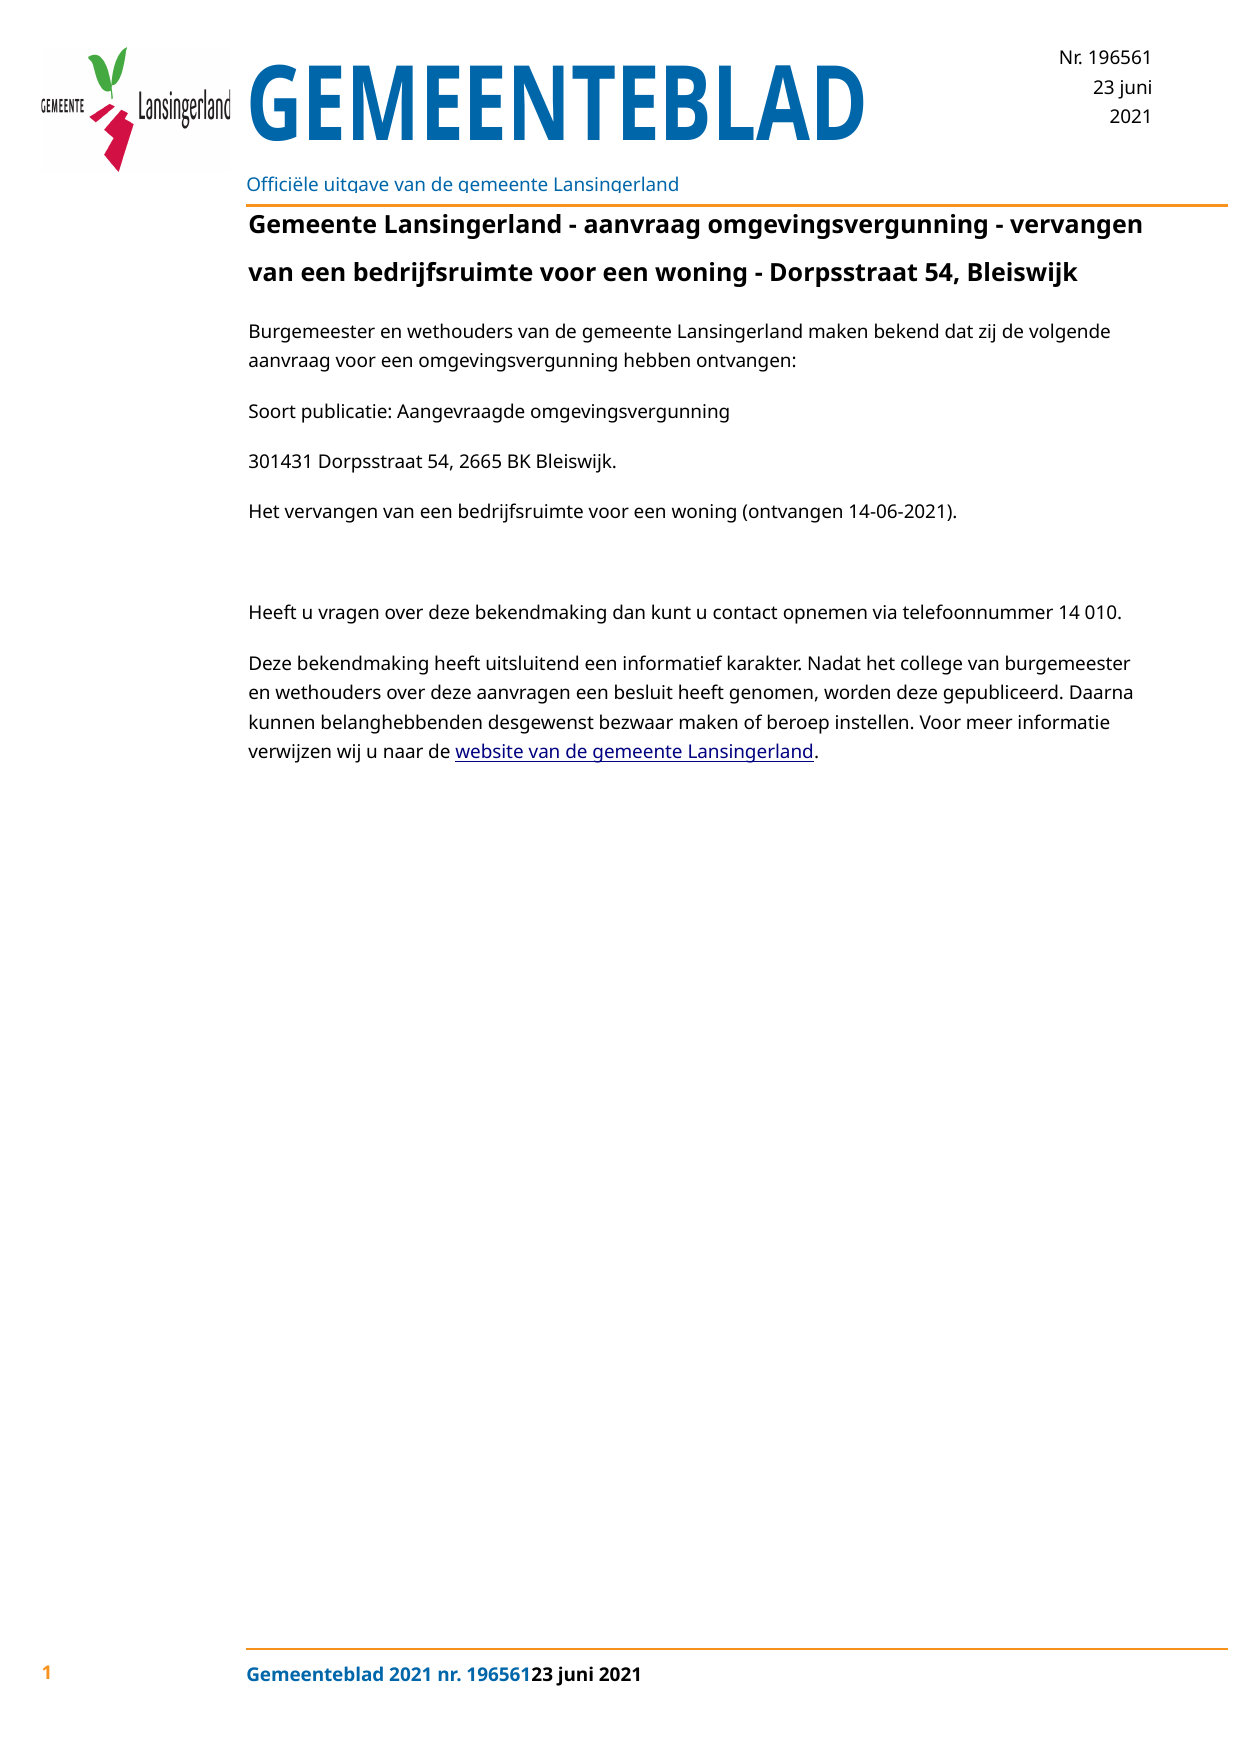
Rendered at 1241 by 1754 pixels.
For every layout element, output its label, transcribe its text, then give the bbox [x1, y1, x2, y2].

text Deze bekendmaking heeft uitsluitend een informatief karakter. Nadat het college van burgemeester en wethouders over deze aanvragen een besluit heeft genomen, worden deze gepubliceerd. Daarna kunnen belanghebbenden desgewenst bezwaar maken of beroep instellen. Voor meer informatie verwijzen wij u naar de website van de gemeente Lansingerland. [248, 650, 1152, 764]
picture [41, 47, 231, 172]
text Heeft u vragen over deze bekendmaking dan kunt u contact opnemen via telefoonnummer 14 010. [248, 599, 1152, 625]
text Burgemeester en wethouders van de gemeente Lansingerland maken bekend dat zij de volgende aanvraag voor een omgevingsvergunning hebben ontvangen: [248, 318, 1152, 373]
text 301431 Dorpsstraat 54, 2665 BK Bleiswijk. [248, 448, 1152, 474]
text Het vervangen van een bedrijfsruimte voor een woning (ontvangen 14-06-2021). [248, 499, 1152, 524]
text Gemeente Lansingerland - aanvraag omgevingsvergunning - vervangen van een bedrijfsruimte voor een woning - Dorpsstraat 54, Bleiswijk [248, 207, 1152, 288]
text Soort publicatie: Aangevraagde omgevingsvergunning [248, 398, 1152, 424]
